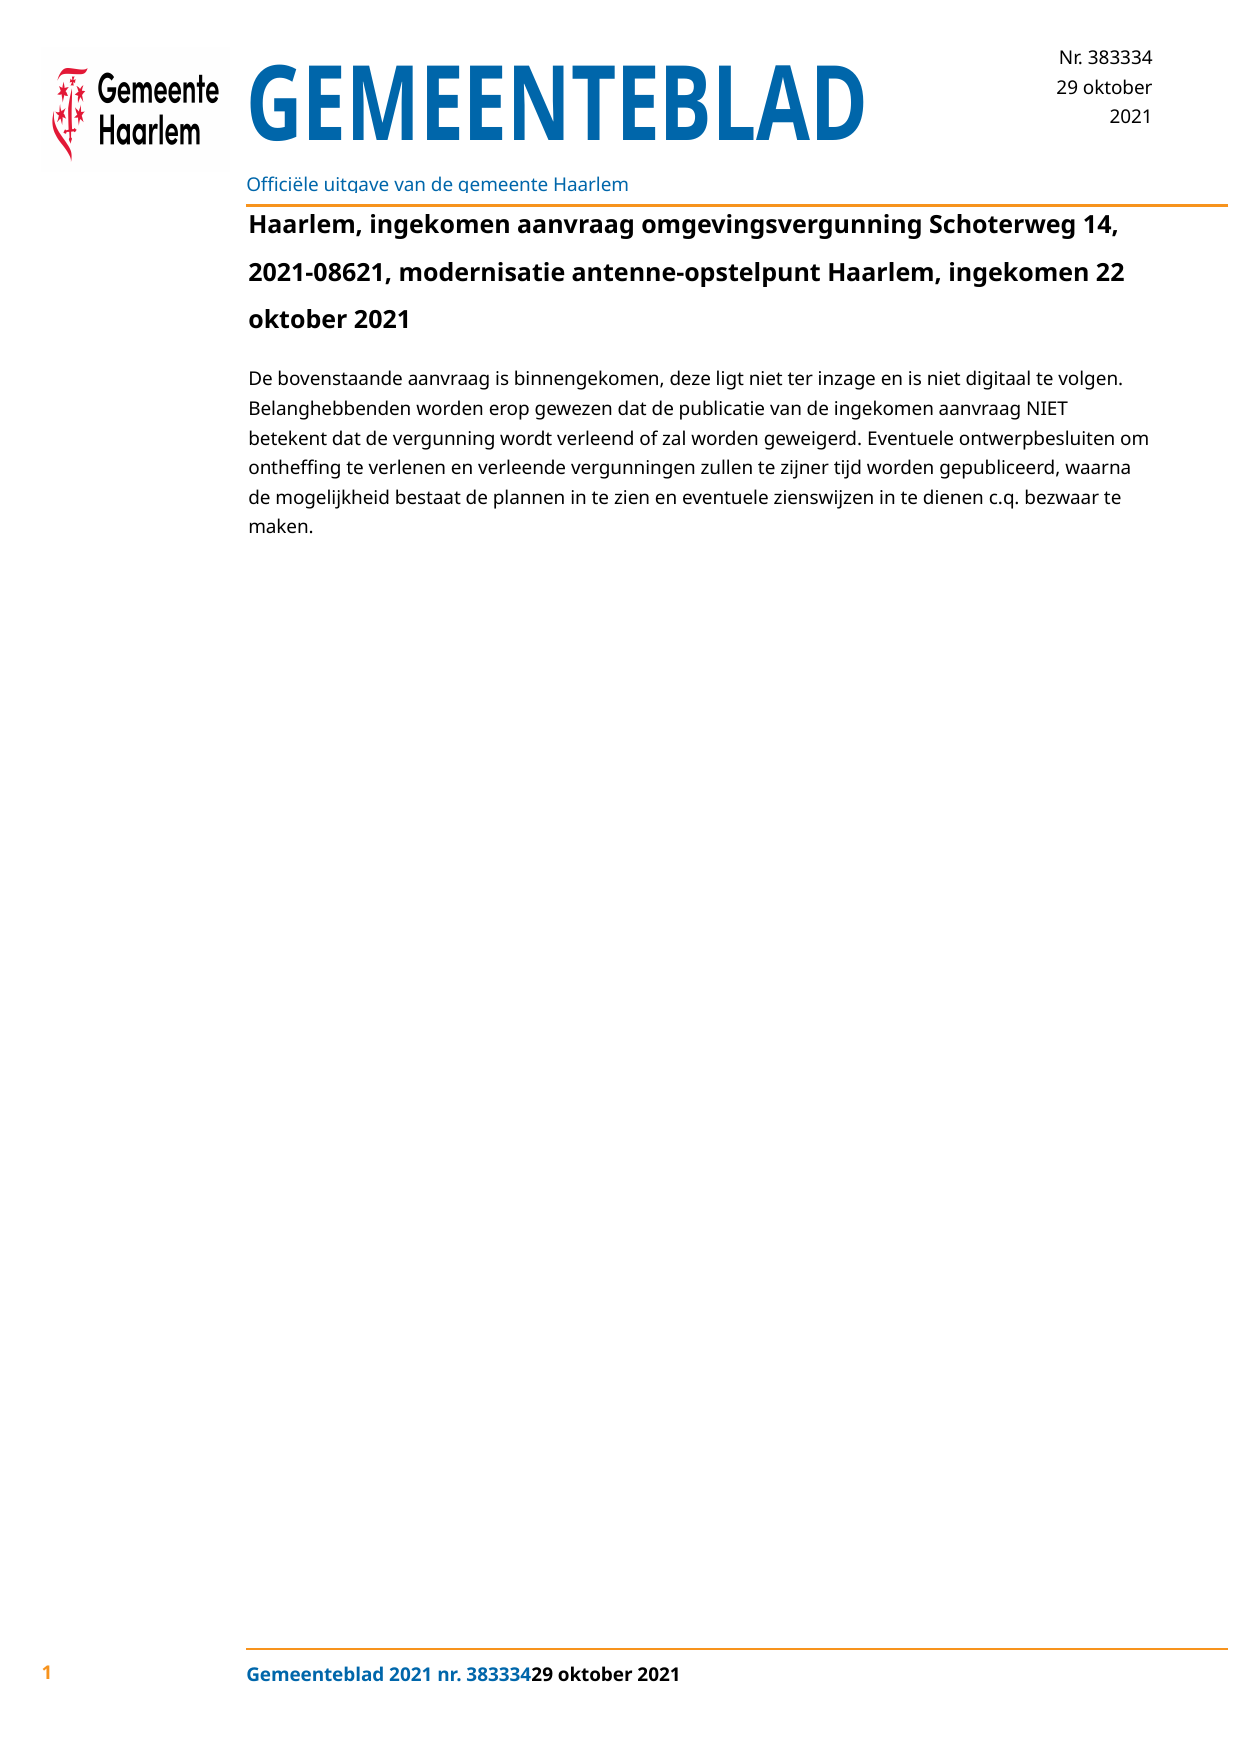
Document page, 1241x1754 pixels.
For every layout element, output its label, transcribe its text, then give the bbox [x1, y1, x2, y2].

picture [41, 47, 231, 172]
text De bovenstaande aanvraag is binnengekomen, deze ligt niet ter inzage en is niet digitaal te volgen. Belanghebbenden worden erop gewezen dat de publicatie van de ingekomen aanvraag NIET betekent dat de vergunning wordt verleend of zal worden geweigerd. Eventuele ontwerpbesluiten om ontheffing te verlenen en verleende vergunningen zullen te zijner tijd worden gepubliceerd, waarna de mogelijkheid bestaat de plannen in te zien en eventuele zienswijzen in te dienen c.q. bezwaar te maken. [248, 366, 1152, 539]
text Haarlem, ingekomen aanvraag omgevingsvergunning Schoterweg 14, 2021-08621, modernisatie antenne-opstelpunt Haarlem, ingekomen 22 oktober 2021 [248, 207, 1152, 336]
